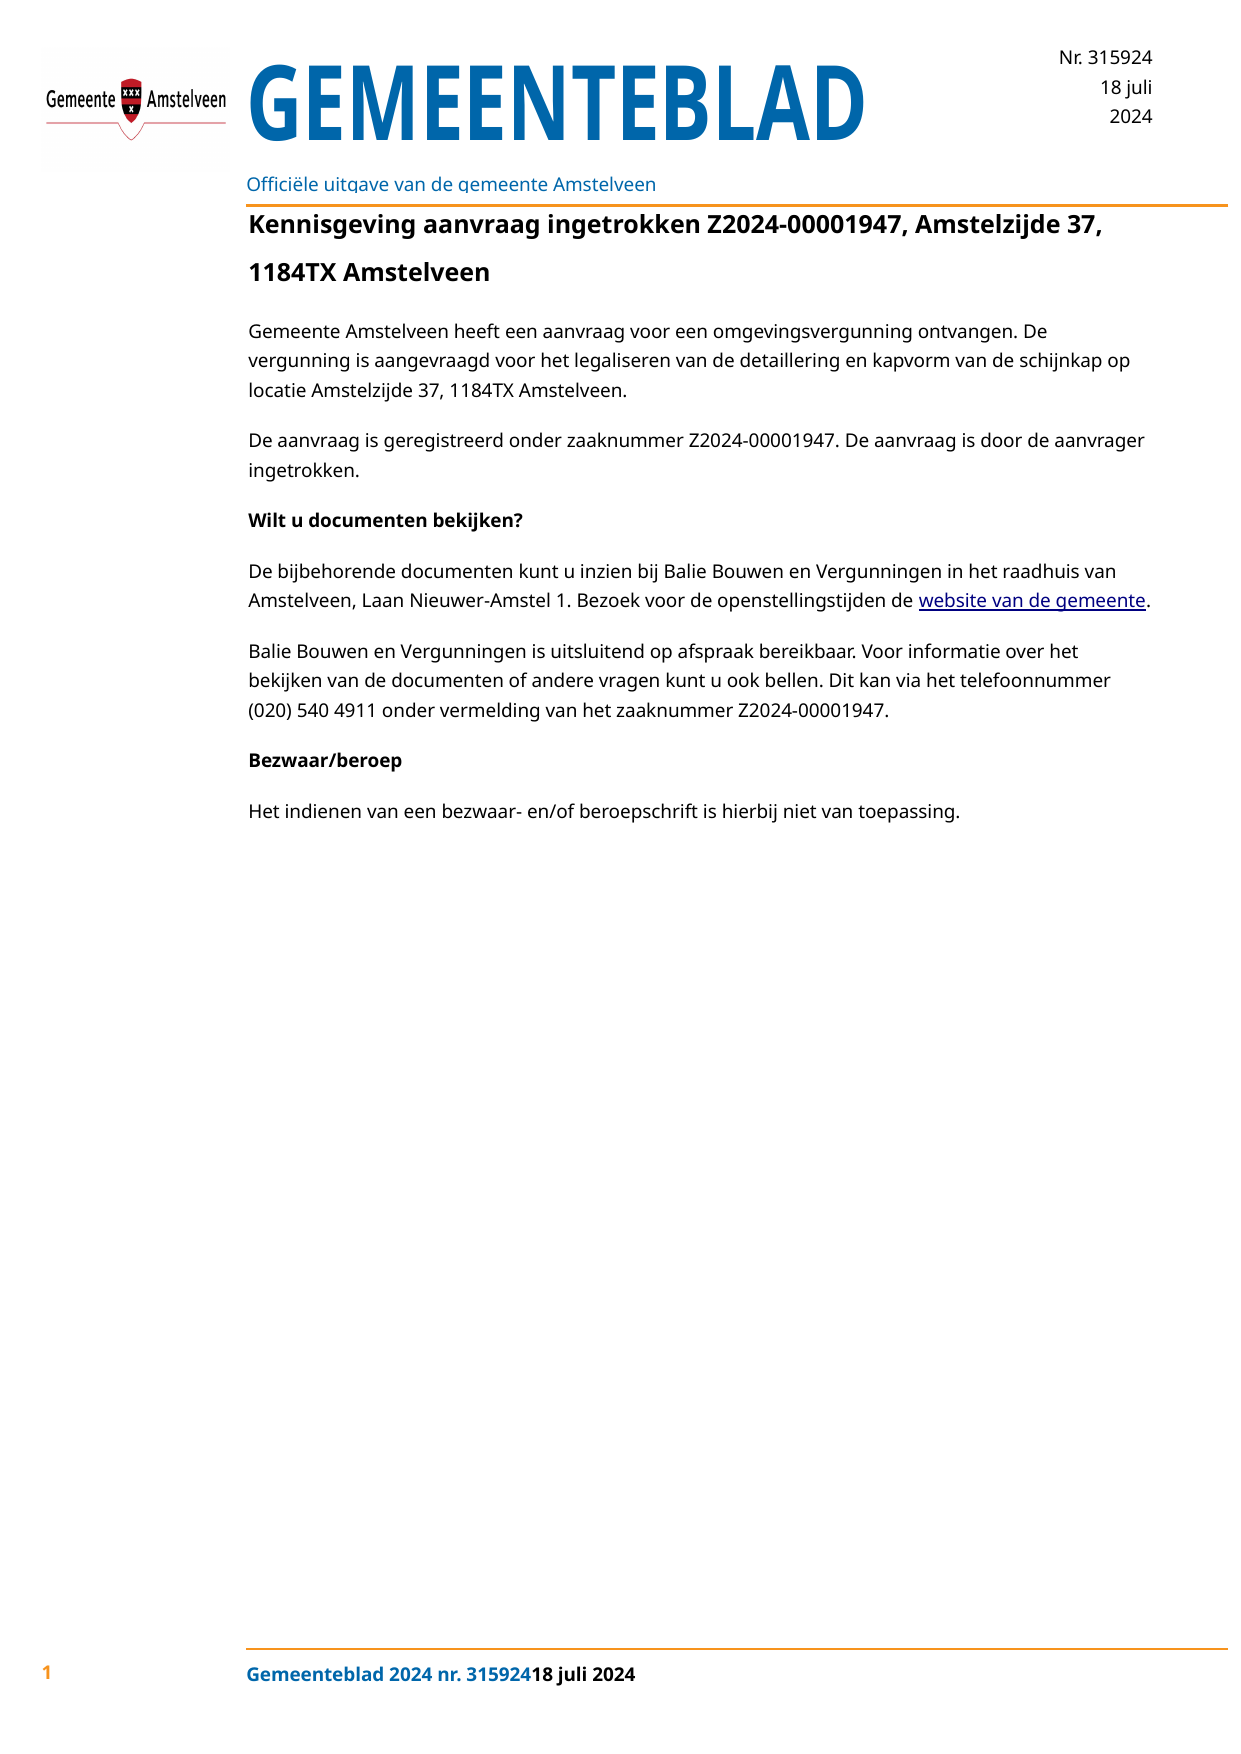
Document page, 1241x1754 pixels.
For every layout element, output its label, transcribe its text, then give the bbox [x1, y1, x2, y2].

text De bijbehorende documenten kunt u inzien bij Balie Bouwen en Vergunningen in het raadhuis van Amstelveen, Laan Nieuwer-Amstel 1. Bezoek voor de openstellingstijden de website van de gemeente. [248, 558, 1152, 613]
text Gemeente Amstelveen heeft een aanvraag voor een omgevingsvergunning ontvangen. De vergunning is aangevraagd voor het legaliseren van de detaillering en kapvorm van de schijnkap op locatie Amstelzijde 37, 1184TX Amstelveen. [248, 318, 1152, 403]
text Bezwaar/beroep [248, 747, 1152, 773]
text Kennisgeving aanvraag ingetrokken Z2024-00001947, Amstelzijde 37, 1184TX Amstelveen [248, 207, 1152, 288]
text De aanvraag is geregistreerd onder zaaknummer Z2024-00001947. De aanvraag is door de aanvrager ingetrokken. [248, 427, 1152, 483]
text Wilt u documenten bekijken? [248, 507, 1152, 533]
picture [41, 47, 231, 172]
text Balie Bouwen en Vergunningen is uitsluitend op afspraak bereikbaar. Voor informatie over het bekijken van de documenten of andere vragen kunt u ook bellen. Dit kan via het telefoonnummer (020) 540 4911 onder vermelding van het zaaknummer Z2024-00001947. [248, 638, 1152, 723]
text Het indienen van een bezwaar- en/of beroepschrift is hierbij niet van toepassing. [248, 798, 1152, 824]
